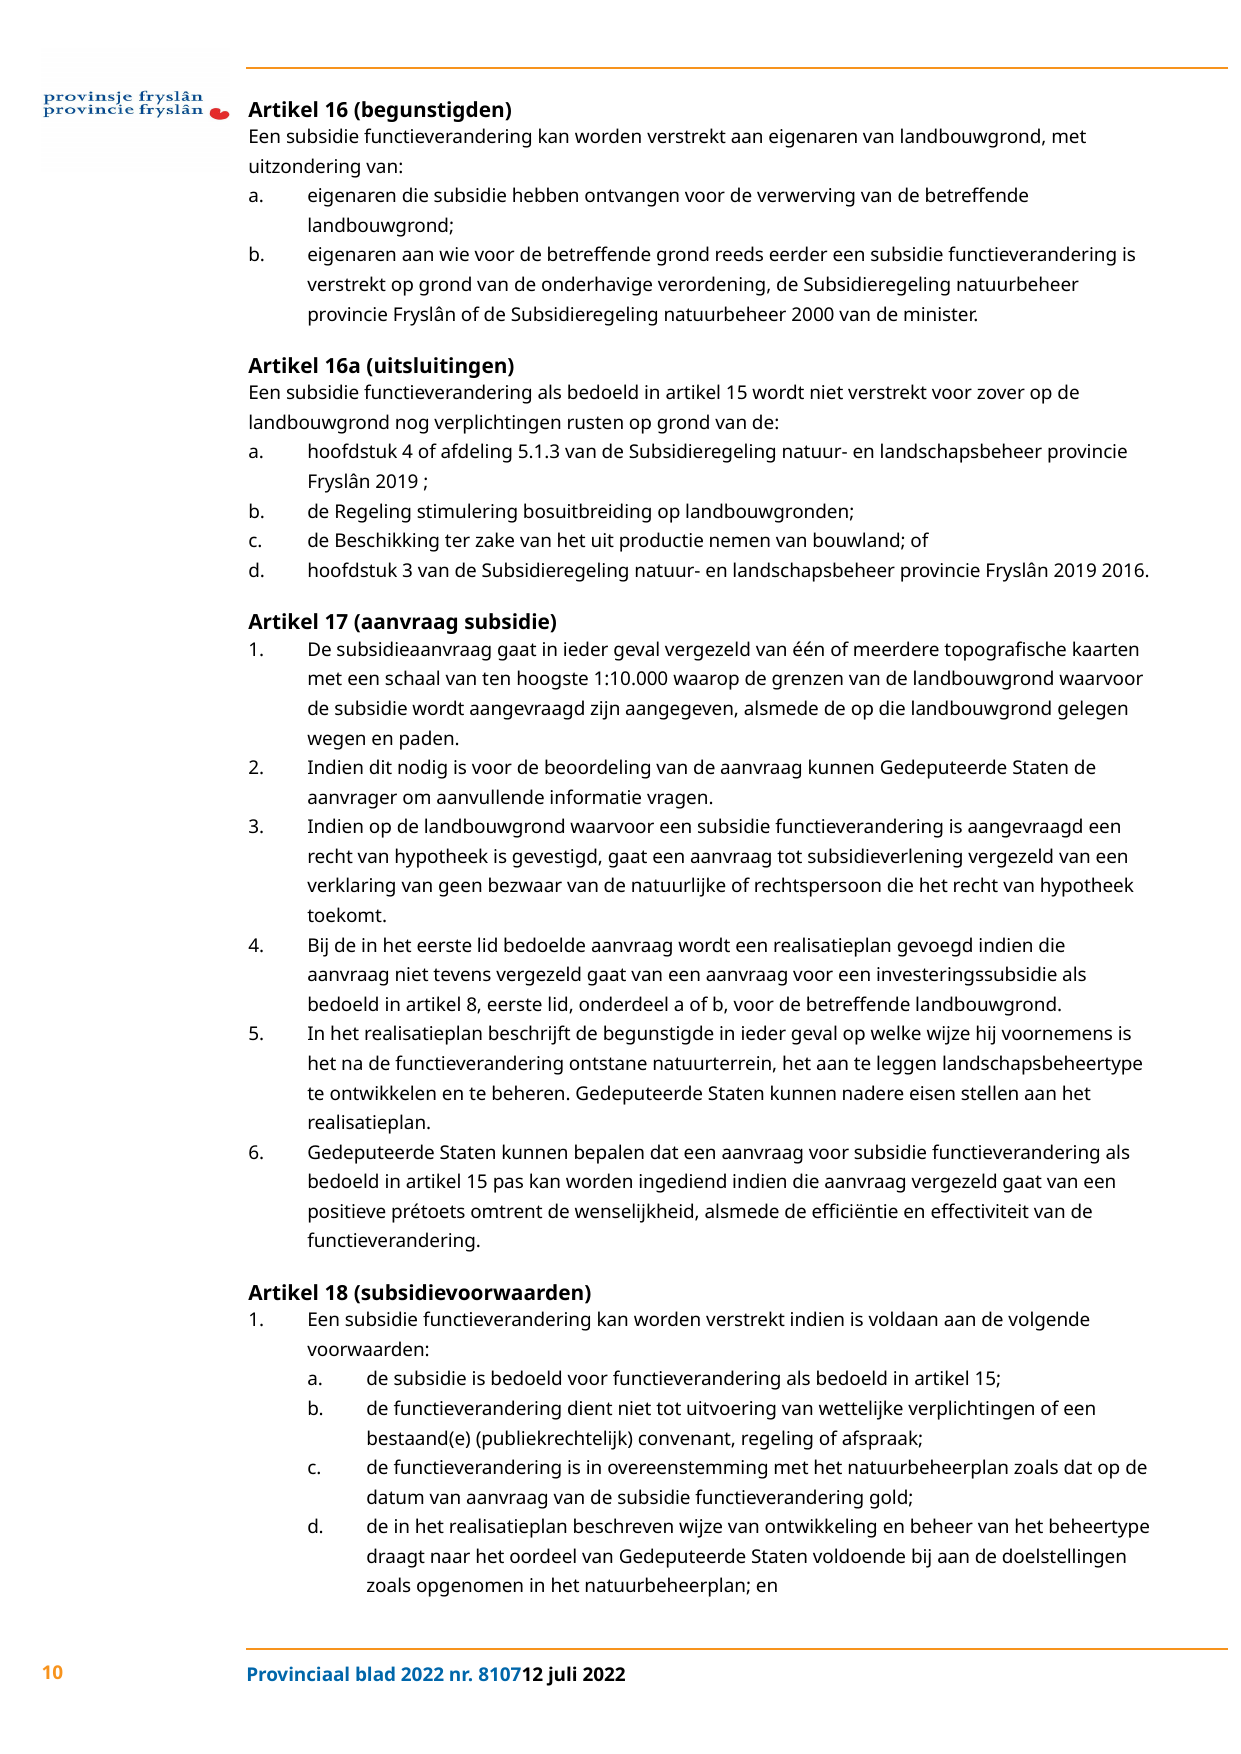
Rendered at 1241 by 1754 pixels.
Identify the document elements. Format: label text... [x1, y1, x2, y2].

list de subsidie is bedoeld voor functieverandering als bedoeld in artikel 15; [307, 1366, 1152, 1391]
list In het realisatieplan beschrijft de begunstigde in ieder geval op welke wijze hij voornemens is het na de functieverandering ontstane natuurterrein, het aan te leggen landschapsbeheertype te ontwikkelen en te beheren. Gedeputeerde Staten kunnen nadere eisen stellen aan het realisatieplan. [248, 1021, 1152, 1135]
text Artikel 18 (subsidievoorwaarden) [248, 1278, 1152, 1306]
list de in het realisatieplan beschreven wijze van ontwikkeling en beheer van het beheertype draagt naar het oordeel van Gedeputeerde Staten voldoende bij aan de doelstellingen zoals opgenomen in het natuurbeheerplan; en [307, 1513, 1152, 1598]
list de functieverandering is in overeenstemming met het natuurbeheerplan zoals dat op de datum van aanvraag van de subsidie functieverandering gold; [307, 1454, 1152, 1510]
list Een subsidie functieverandering kan worden verstrekt indien is voldaan aan de volgende voorwaarden: [248, 1306, 1152, 1362]
text Artikel 17 (aanvraag subsidie) [248, 607, 1152, 636]
list De subsidieaanvraag gaat in ieder geval vergezeld van één of meerdere topografische kaarten met een schaal van ten hoogste 1:10.000 waarop de grenzen van de landbouwgrond waarvoor de subsidie wordt aangevraagd zijn aangegeven, alsmede de op die landbouwgrond gelegen wegen en paden. [248, 636, 1152, 750]
list Bij de in het eerste lid bedoelde aanvraag wordt een realisatieplan gevoegd indien die aanvraag niet tevens vergezeld gaat van een aanvraag voor een investeringssubsidie als bedoeld in artikel 8, eerste lid, onderdeel a of b, voor de betreffende landbouwgrond. [248, 932, 1152, 1017]
text Artikel 16 (begunstigden) [248, 95, 1152, 123]
text Een subsidie functieverandering als bedoeld in artikel 15 wordt niet verstrekt voor zover op de landbouwgrond nog verplichtingen rusten op grond van de: [248, 379, 1152, 435]
list de Beschikking ter zake van het uit productie nemen van bouwland; of [248, 527, 1152, 553]
text Een subsidie functieverandering kan worden verstrekt aan eigenaren van landbouwgrond, met uitzondering van: [248, 123, 1152, 178]
list Gedeputeerde Staten kunnen bepalen dat een aanvraag voor subsidie functieverandering als bedoeld in artikel 15 pas kan worden ingediend indien die aanvraag vergezeld gaat van een positieve prétoets omtrent de wenselijkheid, alsmede de efficiëntie en effectiviteit van de functieverandering. [248, 1139, 1152, 1253]
list eigenaren aan wie voor de betreffende grond reeds eerder een subsidie functieverandering is verstrekt op grond van de onderhavige verordening, de Subsidieregeling natuurbeheer provincie Fryslân of de Subsidieregeling natuurbeheer 2000 van de minister. [248, 242, 1152, 326]
text Artikel 16a (uitsluitingen) [248, 351, 1152, 379]
list hoofdstuk 3 van de Subsidieregeling natuur- en landschapsbeheer provincie Fryslân 2019 2016. [248, 557, 1152, 583]
list de functieverandering dient niet tot uitvoering van wettelijke verplichtingen of een bestaand(e) (publiekrechtelijk) convenant, regeling of afspraak; [307, 1395, 1152, 1451]
list hoofdstuk 4 of afdeling 5.1.3 van de Subsidieregeling natuur- en landschapsbeheer provincie Fryslân 2019 ; [248, 439, 1152, 494]
list Indien op de landbouwgrond waarvoor een subsidie functieverandering is aangevraagd een recht van hypotheek is gevestigd, gaat een aanvraag tot subsidieverlening vergezeld van een verklaring van geen bezwaar van de natuurlijke of rechtspersoon die het recht van hypotheek toekomt. [248, 813, 1152, 928]
list Indien dit nodig is voor de beoordeling van de aanvraag kunnen Gedeputeerde Staten de aanvrager om aanvullende informatie vragen. [248, 754, 1152, 809]
list de Regeling stimulering bosuitbreiding op landbouwgronden; [248, 498, 1152, 524]
list eigenaren die subsidie hebben ontvangen voor de verwerving van de betreffende landbouwgrond; [248, 182, 1152, 238]
picture [41, 47, 231, 172]
